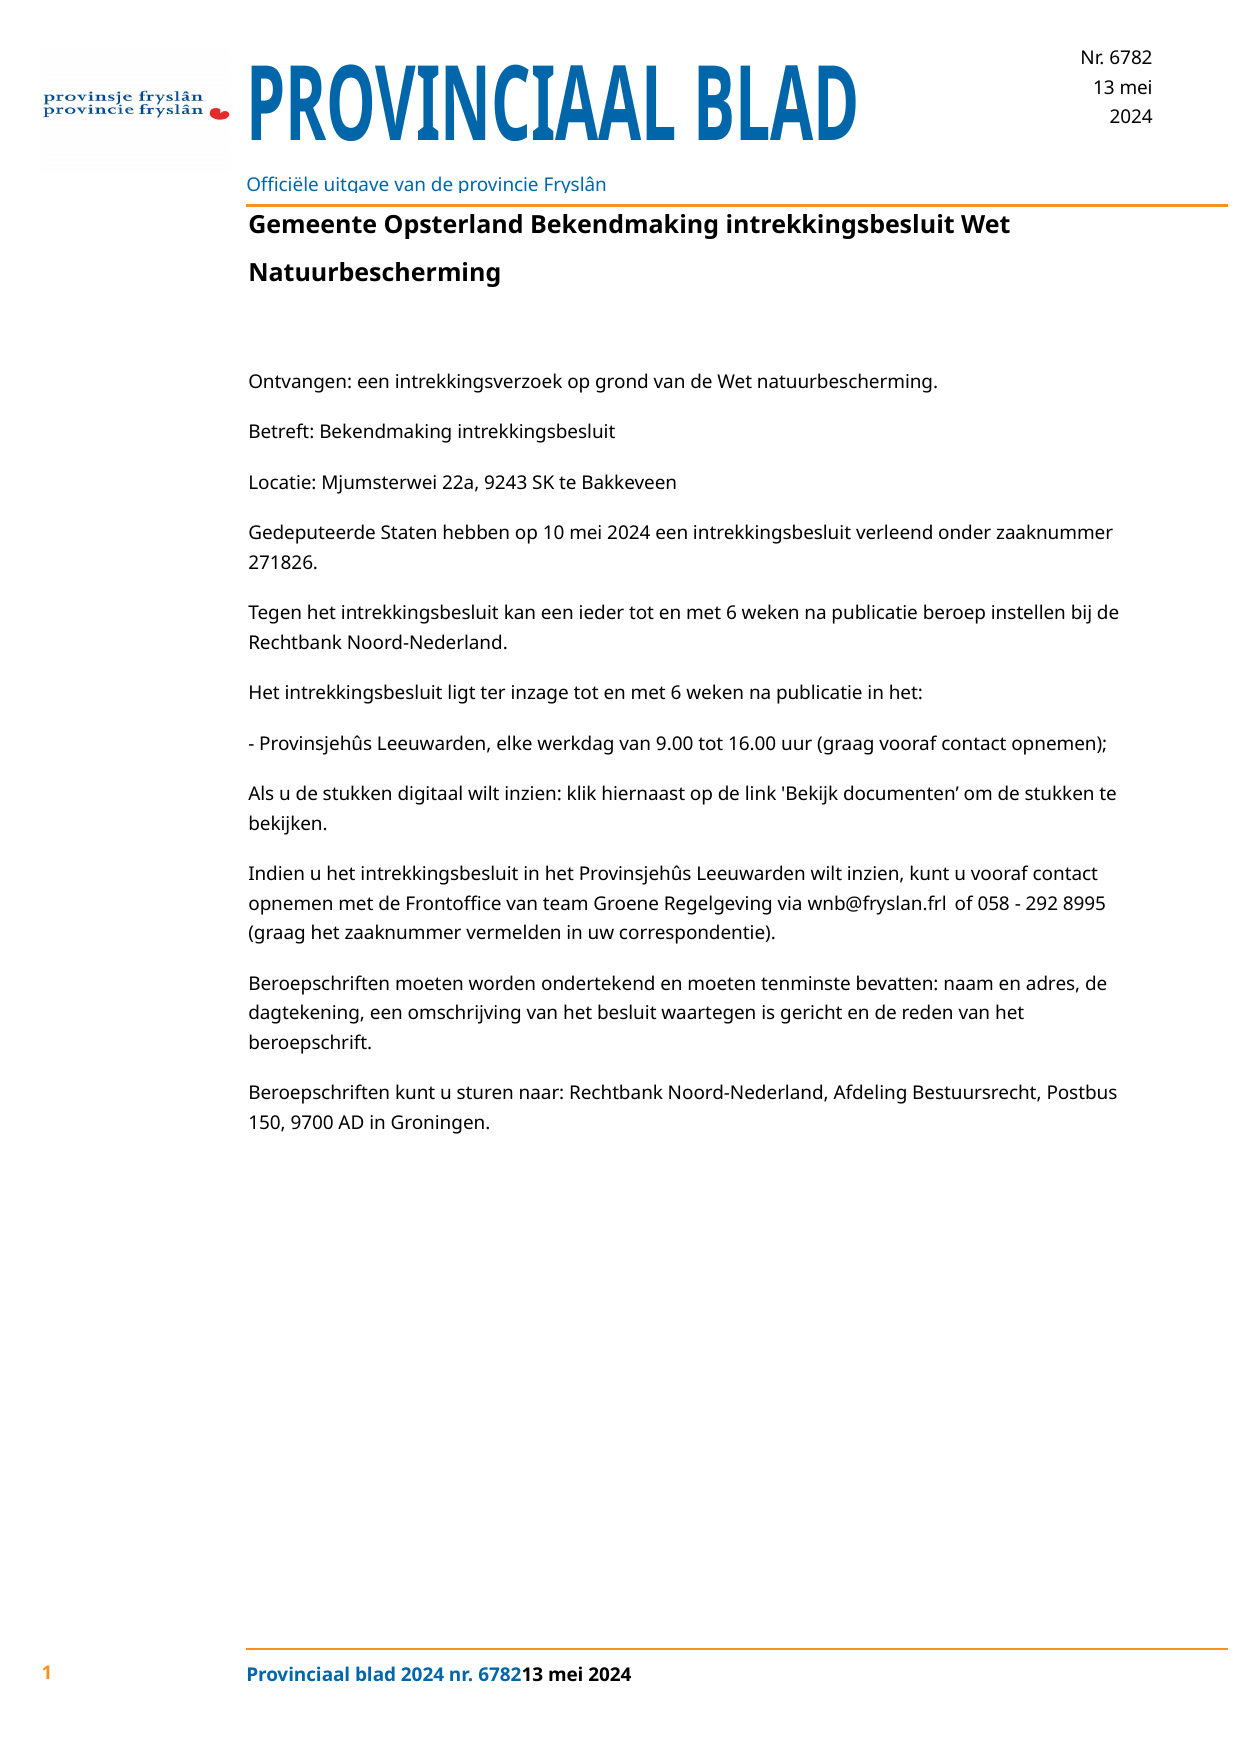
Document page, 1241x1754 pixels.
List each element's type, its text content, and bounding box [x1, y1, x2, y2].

text Beroepschriften moeten worden ondertekend en moeten tenminste bevatten: naam en adres, de dagtekening, een omschrijving van het besluit waartegen is gericht en de reden van het beroepschrift. [248, 970, 1152, 1055]
picture [41, 47, 231, 172]
text Tegen het intrekkingsbesluit kan een ieder tot en met 6 weken na publicatie beroep instellen bij de Rechtbank Noord-Nederland. [248, 599, 1152, 655]
text Locatie: Mjumsterwei 22a, 9243 SK te Bakkeveen [248, 469, 1152, 495]
text Betreft: Bekendmaking intrekkingsbesluit [248, 419, 1152, 444]
text Ontvangen: een intrekkingsverzoek op grond van de Wet natuurbescherming. [248, 368, 1152, 394]
text Gemeente Opsterland Bekendmaking intrekkingsbesluit Wet Natuurbescherming [248, 207, 1152, 288]
text - Provinsjehûs Leeuwarden, elke werkdag van 9.00 tot 16.00 uur (graag vooraf contact opnemen); [248, 730, 1152, 756]
text Als u de stukken digitaal wilt inzien: klik hiernaast op de link 'Bekijk documenten’ om de stukken te bekijken. [248, 780, 1152, 836]
text Beroepschriften kunt u sturen naar: Rechtbank Noord-Nederland, Afdeling Bestuursrecht, Postbus 150, 9700 AD in Groningen. [248, 1079, 1152, 1135]
text Indien u het intrekkingsbesluit in het Provinsjehûs Leeuwarden wilt inzien, kunt u vooraf contact opnemen met de Frontoffice van team Groene Regelgeving via wnb@fryslan.frl of 058 - 292 8995 (graag het zaaknummer vermelden in uw correspondentie). [248, 860, 1152, 945]
text Gedeputeerde Staten hebben op 10 mei 2024 een intrekkingsbesluit verleend onder zaaknummer 271826. [248, 519, 1152, 575]
text Het intrekkingsbesluit ligt ter inzage tot en met 6 weken na publicatie in het: [248, 679, 1152, 705]
